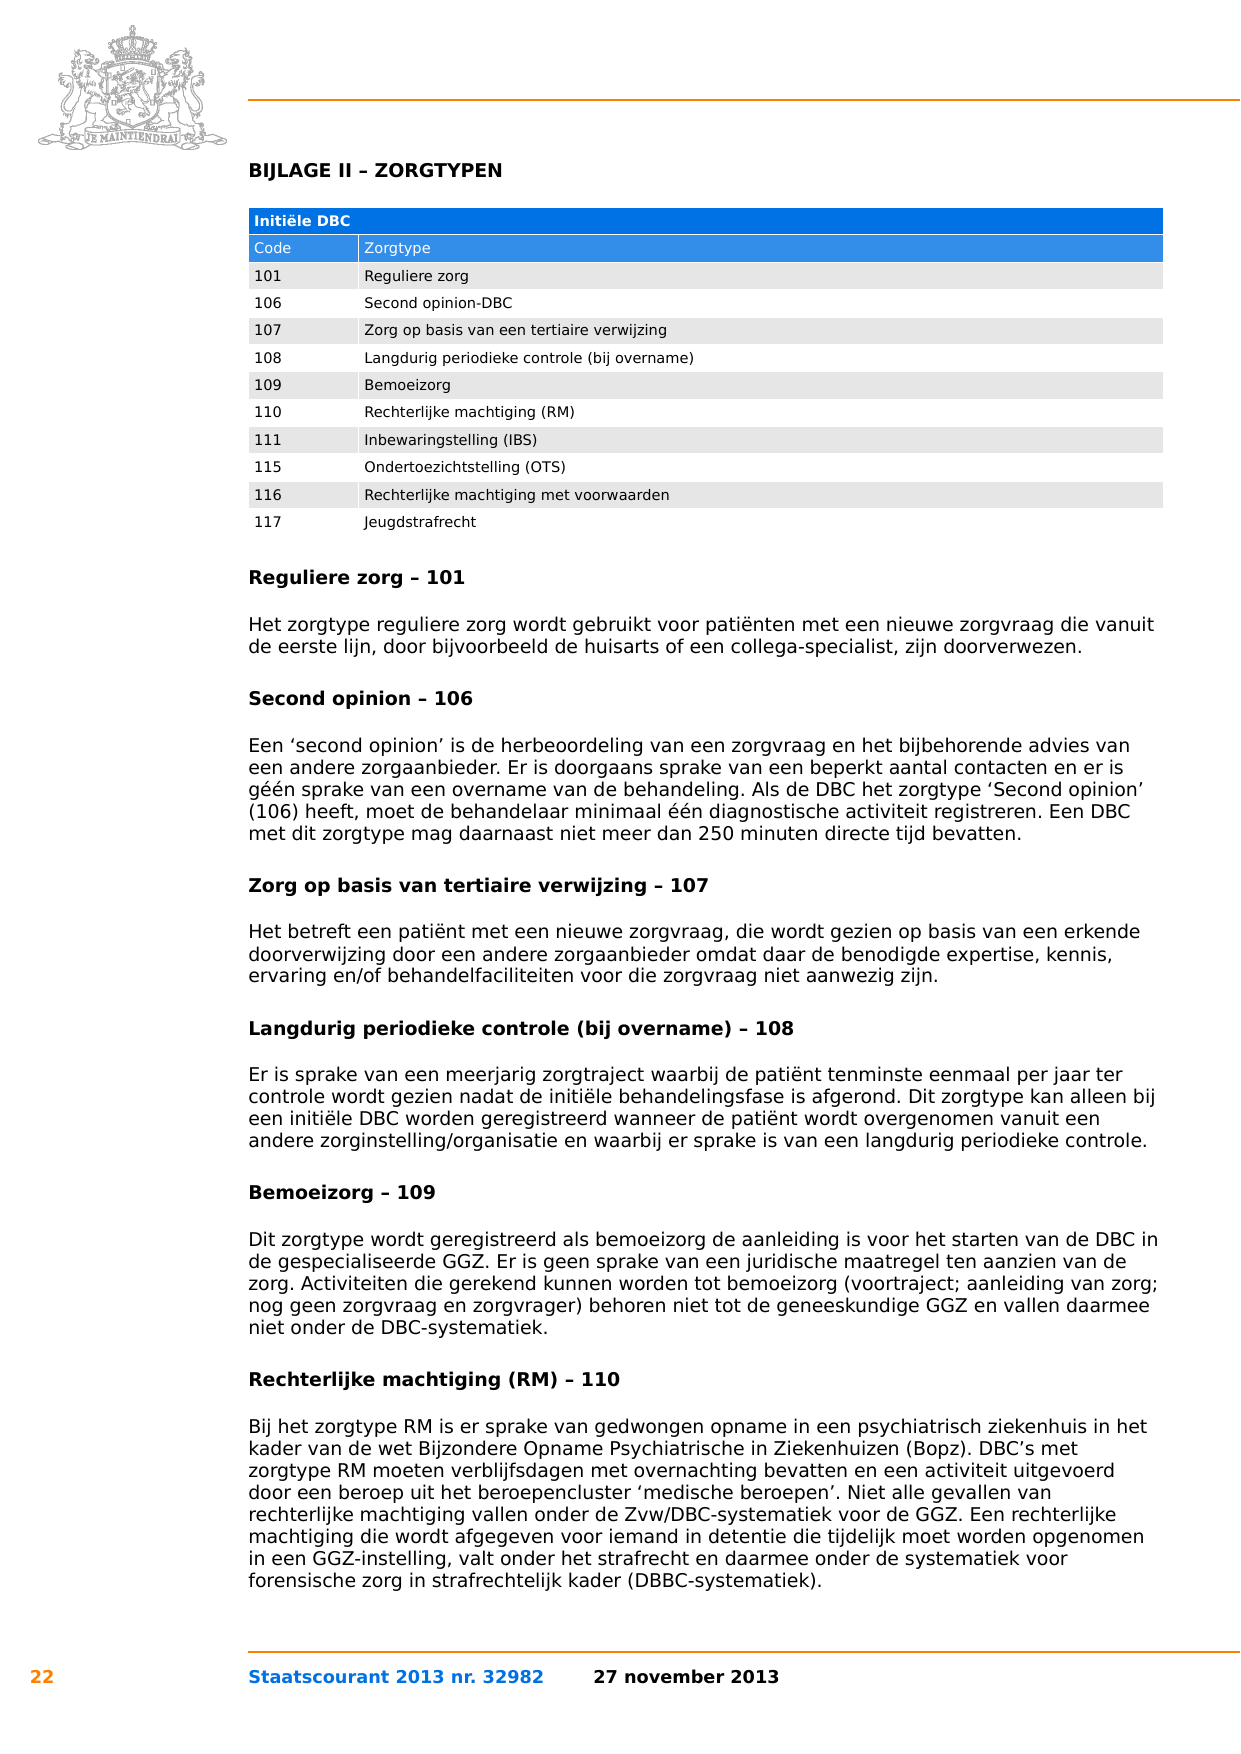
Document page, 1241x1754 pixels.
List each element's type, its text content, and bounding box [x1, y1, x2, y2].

table_cell Ondertoezichtstelling (OTS) [359, 455, 1163, 481]
table_cell 109 [249, 372, 358, 399]
table_cell 101 [249, 263, 358, 289]
text Een ‘second opinion’ is de herbeoordeling van een zorgvraag en het bijbehorende advies van een andere zorgaanbieder. Er is doorgaans sprake van een beperkt aantal contacten en er is géén sprake van een overname van de behandeling. Als de DBC het zorgtype ‘Second opinion’ (106) heeft, moet de behandelaar minimaal één diagnostische activiteit registreren. Een DBC met dit zorgtype mag daarnaast niet meer dan 250 minuten directe tijd bevatten. [248, 734, 1163, 844]
table_cell Rechterlijke machtiging met voorwaarden [359, 482, 1163, 508]
table_cell Reguliere zorg [359, 263, 1163, 289]
subtitle Second opinion – 106 [248, 688, 1163, 709]
table_cell Inbewaringstelling (IBS) [359, 427, 1163, 453]
table_cell 111 [249, 427, 358, 453]
subtitle Zorg op basis van tertiaire verwijzing – 107 [248, 874, 1163, 896]
table_cell Zorg op basis van een tertiaire verwijzing [359, 318, 1163, 344]
table_cell 107 [249, 318, 358, 344]
table_cell Langdurig periodieke controle (bij overname) [359, 345, 1163, 371]
subtitle Langdurig periodieke controle (bij overname) – 108 [248, 1017, 1163, 1039]
text Er is sprake van een meerjarig zorgtraject waarbij de patiënt tenminste eenmaal per jaar ter controle wordt gezien nadat de initiële behandelingsfase is afgerond. Dit zorgtype kan alleen bij een initiële DBC worden geregistreerd wanneer de patiënt wordt overgenomen vanuit een andere zorginstelling/organisatie en waarbij er sprake is van een langdurig periodieke controle. [248, 1064, 1163, 1152]
table_cell Second opinion-DBC [359, 290, 1163, 316]
table_cell 106 [249, 290, 358, 316]
subtitle Reguliere zorg – 101 [248, 567, 1163, 589]
table_cell Zorgtype [359, 235, 1163, 262]
table_cell Jeugdstrafrecht [359, 509, 1163, 536]
subtitle BIJLAGE II – ZORGTYPEN [248, 160, 1163, 182]
table_cell 116 [249, 482, 358, 508]
table_cell Rechterlijke machtiging (RM) [359, 400, 1163, 426]
table_cell 117 [249, 509, 358, 536]
table_cell Bemoeizorg [359, 372, 1163, 399]
text Het betreft een patiënt met een nieuwe zorgvraag, die wordt gezien op basis van een erkende doorverwijzing door een andere zorgaanbieder omdat daar de benodigde expertise, kennis, ervaring en/of behandelfaciliteiten voor die zorgvraag niet aanwezig zijn. [248, 921, 1163, 987]
subtitle Rechterlijke machtiging (RM) – 110 [248, 1369, 1163, 1391]
picture [38, 25, 227, 150]
text Het zorgtype reguliere zorg wordt gebruikt voor patiënten met een nieuwe zorgvraag die vanuit de eerste lijn, door bijvoorbeeld de huisarts of een collega-specialist, zijn doorverwezen. [248, 614, 1163, 658]
table_header Initiële DBC [249, 208, 1163, 234]
table_cell 115 [249, 455, 358, 481]
table_cell 108 [249, 345, 358, 371]
text Bij het zorgtype RM is er sprake van gedwongen opname in een psychiatrisch ziekenhuis in het kader van de wet Bijzondere Opname Psychiatrische in Ziekenhuizen (Bopz). DBC’s met zorgtype RM moeten verblijfsdagen met overnachting bevatten en een activiteit uitgevoerd door een beroep uit het beroepencluster ‘medische beroepen’. Niet alle gevallen van rechterlijke machtiging vallen onder de Zvw/DBC-systematiek voor de GGZ. Een rechterlijke machtiging die wordt afgegeven voor iemand in detentie die tijdelijk moet worden opgenomen in een GGZ-instelling, valt onder het strafrecht en daarmee onder de systematiek voor forensische zorg in strafrechtelijk kader (DBBC-systematiek). [248, 1416, 1163, 1592]
subtitle Bemoeizorg – 109 [248, 1182, 1163, 1204]
table_cell Code [249, 235, 358, 262]
table_cell 110 [249, 400, 358, 426]
text Dit zorgtype wordt geregistreerd als bemoeizorg de aanleiding is voor het starten van de DBC in de gespecialiseerde GGZ. Er is geen sprake van een juridische maatregel ten aanzien van de zorg. Activiteiten die gerekend kunnen worden tot bemoeizorg (voortraject; aanleiding van zorg; nog geen zorgvraag en zorgvrager) behoren niet tot de geneeskundige GGZ en vallen daarmee niet onder de DBC-systematiek. [248, 1229, 1163, 1339]
